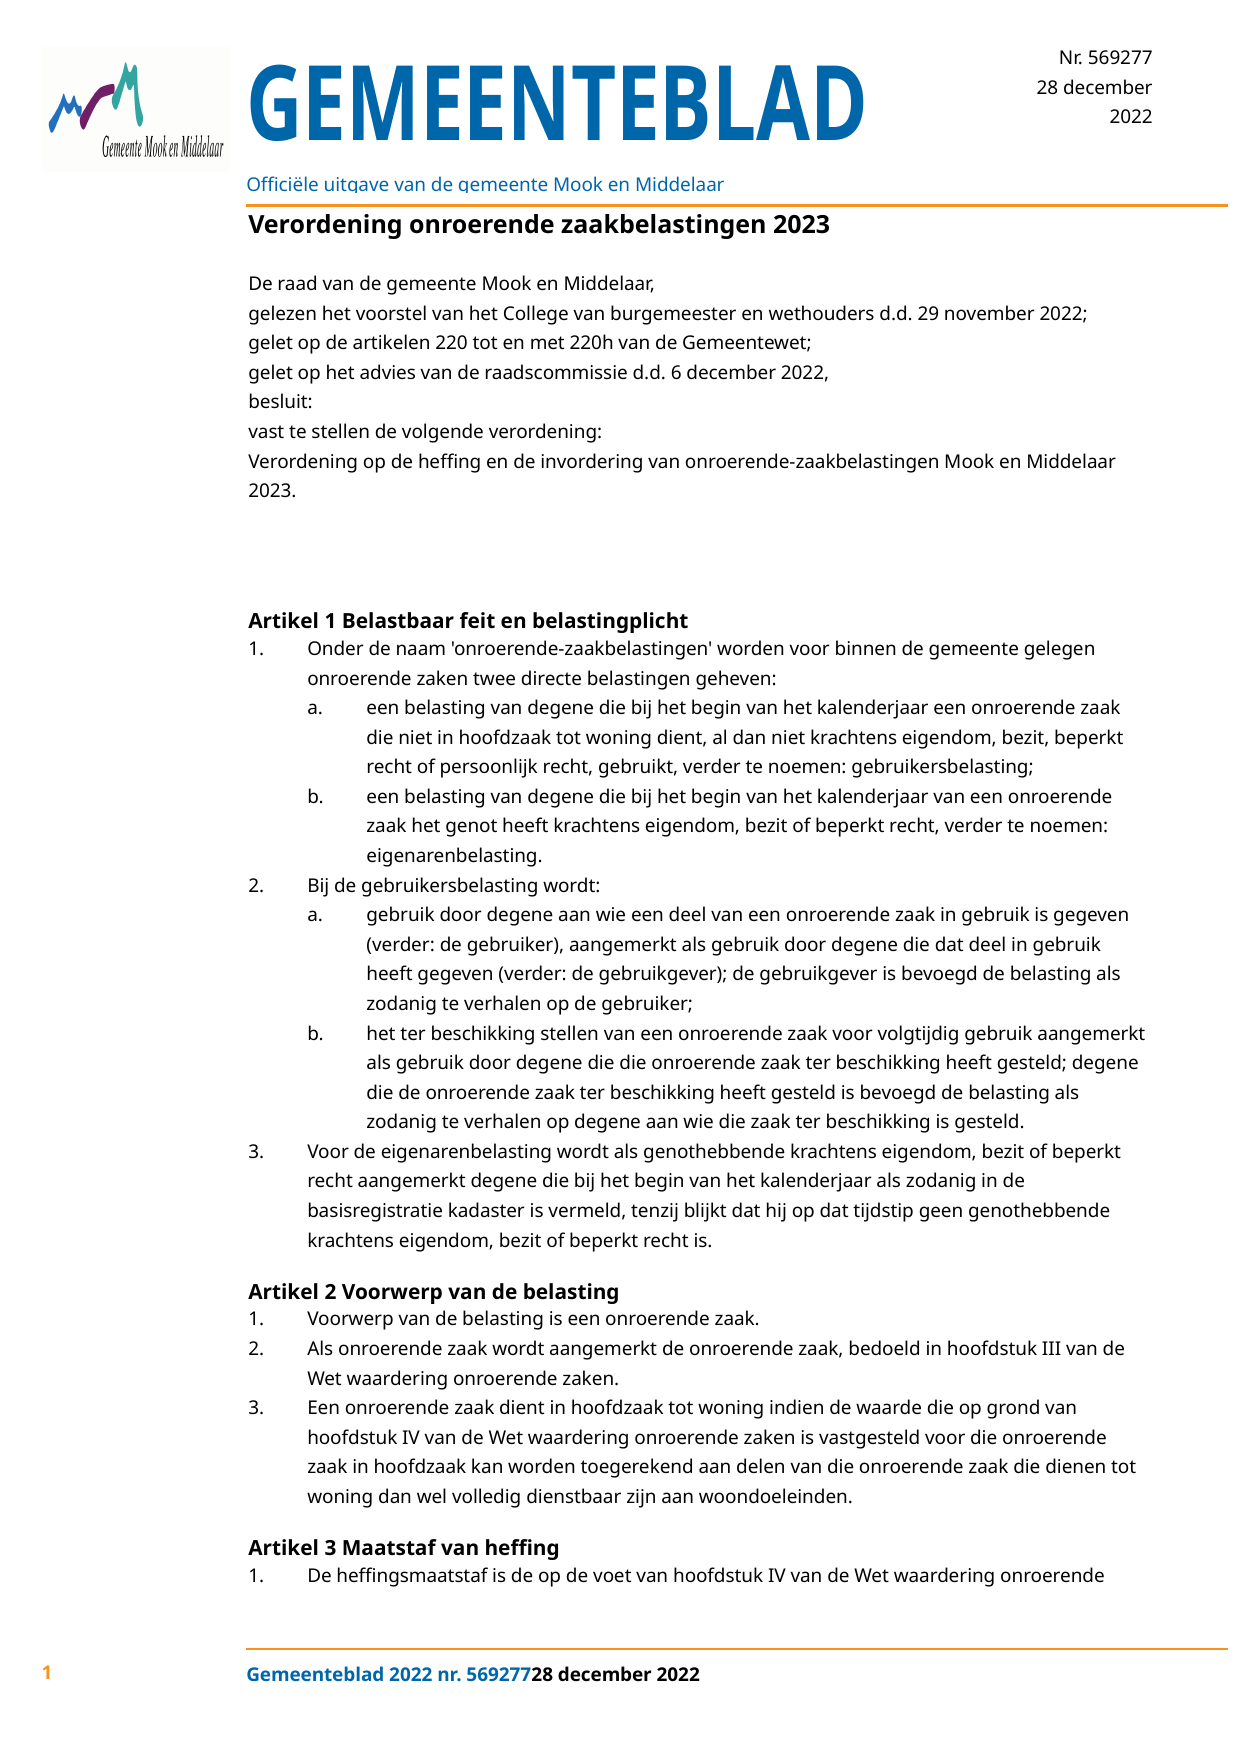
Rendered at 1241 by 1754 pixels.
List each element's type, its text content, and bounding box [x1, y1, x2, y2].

text Artikel 1 Belastbaar feit en belastingplicht [248, 607, 1152, 635]
list De heffingsmaatstaf is de op de voet van hoofdstuk IV van de Wet waardering onroerende [248, 1562, 1152, 1588]
text gelezen het voorstel van het College van burgemeester en wethouders d.d. 29 november 2022; [248, 300, 1152, 326]
text besluit: [248, 389, 1152, 414]
list Voorwerp van de belasting is een onroerende zaak. [248, 1306, 1152, 1331]
text vast te stellen de volgende verordening: [248, 418, 1152, 444]
list gebruik door degene aan wie een deel van een onroerende zaak in gebruik is gegeven (verder: de gebruiker), aangemerkt als gebruik door degene die dat deel in gebruik heeft gegeven (verder: de gebruikgever); de gebruikgever is bevoegd de belasting als zodanig te verhalen op de gebruiker; [307, 901, 1152, 1016]
text Artikel 2 Voorwerp van de belasting [248, 1277, 1152, 1306]
list Bij de gebruikersbelasting wordt: [248, 872, 1152, 897]
text Verordening op de heffing en de invordering van onroerende-zaakbelastingen Mook en Middelaar 2023. [248, 448, 1152, 503]
list Een onroerende zaak dient in hoofdzaak tot woning indien de waarde die op grond van hoofdstuk IV van de Wet waardering onroerende zaken is vastgesteld voor die onroerende zaak in hoofdzaak kan worden toegerekend aan delen van die onroerende zaak die dienen tot woning dan wel volledig dienstbaar zijn aan woondoeleinden. [248, 1394, 1152, 1509]
picture [41, 47, 231, 172]
list het ter beschikking stellen van een onroerende zaak voor volgtijdig gebruik aangemerkt als gebruik door degene die die onroerende zaak ter beschikking heeft gesteld; degene die de onroerende zaak ter beschikking heeft gesteld is bevoegd de belasting als zodanig te verhalen op degene aan wie die zaak ter beschikking is gesteld. [307, 1020, 1152, 1134]
list Onder de naam 'onroerende-zaakbelastingen' worden voor binnen de gemeente gelegen onroerende zaken twee directe belastingen geheven: [248, 635, 1152, 690]
text gelet op de artikelen 220 tot en met 220h van de Gemeentewet; [248, 329, 1152, 355]
text gelet op het advies van de raadscommissie d.d. 6 december 2022, [248, 359, 1152, 385]
text Artikel 3 Maatstaf van heffing [248, 1533, 1152, 1562]
text Verordening onroerende zaakbelastingen 2023 [248, 207, 1152, 241]
list een belasting van degene die bij het begin van het kalenderjaar van een onroerende zaak het genot heeft krachtens eigendom, bezit of beperkt recht, verder te noemen: eigenarenbelasting. [307, 783, 1152, 868]
text De raad van de gemeente Mook en Middelaar, [248, 270, 1152, 296]
list Als onroerende zaak wordt aangemerkt de onroerende zaak, bedoeld in hoofdstuk III van de Wet waardering onroerende zaken. [248, 1335, 1152, 1391]
list een belasting van degene die bij het begin van het kalenderjaar een onroerende zaak die niet in hoofdzaak tot woning dient, al dan niet krachtens eigendom, bezit, beperkt recht of persoonlijk recht, gebruikt, verder te noemen: gebruikersbelasting; [307, 694, 1152, 779]
list Voor de eigenarenbelasting wordt als genothebbende krachtens eigendom, bezit of beperkt recht aangemerkt degene die bij het begin van het kalenderjaar als zodanig in de basisregistratie kadaster is vermeld, tenzij blijkt dat hij op dat tijdstip geen genothebbende krachtens eigendom, bezit of beperkt recht is. [248, 1138, 1152, 1252]
